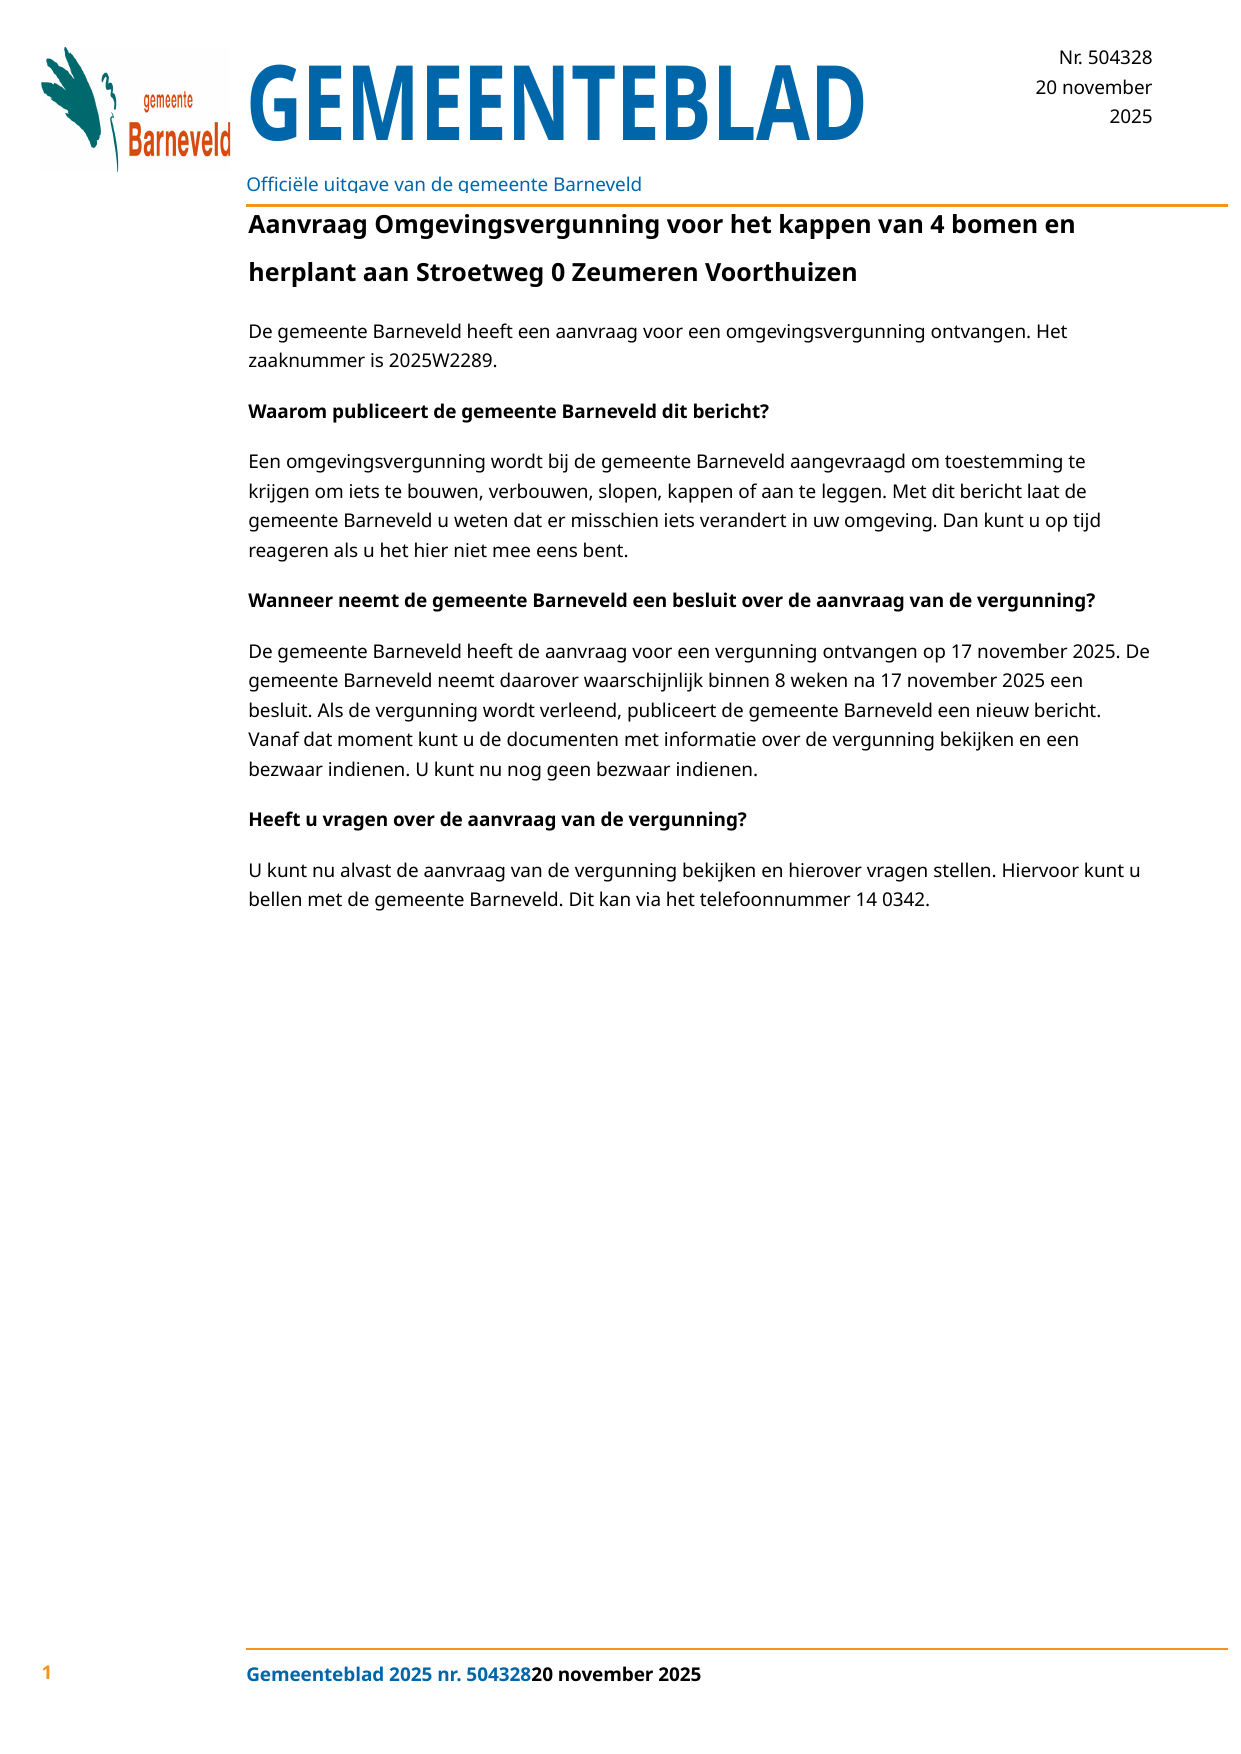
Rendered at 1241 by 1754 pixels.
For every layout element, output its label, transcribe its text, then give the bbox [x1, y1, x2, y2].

text Wanneer neemt de gemeente Barneveld een besluit over de aanvraag van de vergunning? [248, 587, 1152, 613]
text Een omgevingsvergunning wordt bij de gemeente Barneveld aangevraagd om toestemming te krijgen om iets te bouwen, verbouwen, slopen, kappen of aan te leggen. Met dit bericht laat de gemeente Barneveld u weten dat er misschien iets verandert in uw omgeving. Dan kunt u op tijd reageren als u het hier niet mee eens bent. [248, 448, 1152, 563]
text Aanvraag Omgevingsvergunning voor het kappen van 4 bomen en herplant aan Stroetweg 0 Zeumeren Voorthuizen [248, 207, 1152, 288]
text De gemeente Barneveld heeft een aanvraag voor een omgevingsvergunning ontvangen. Het zaaknummer is 2025W2289. [248, 318, 1152, 373]
text Waarom publiceert de gemeente Barneveld dit bericht? [248, 398, 1152, 424]
picture [41, 47, 231, 172]
text U kunt nu alvast de aanvraag van de vergunning bekijken en hierover vragen stellen. Hiervoor kunt u bellen met de gemeente Barneveld. Dit kan via het telefoonnummer 14 0342. [248, 857, 1152, 912]
text Heeft u vragen over de aanvraag van de vergunning? [248, 807, 1152, 832]
text De gemeente Barneveld heeft de aanvraag voor een vergunning ontvangen op 17 november 2025. De gemeente Barneveld neemt daarover waarschijnlijk binnen 8 weken na 17 november 2025 een besluit. Als de vergunning wordt verleend, publiceert de gemeente Barneveld een nieuw bericht. Vanaf dat moment kunt u de documenten met informatie over de vergunning bekijken en een bezwaar indienen. U kunt nu nog geen bezwaar indienen. [248, 638, 1152, 782]
